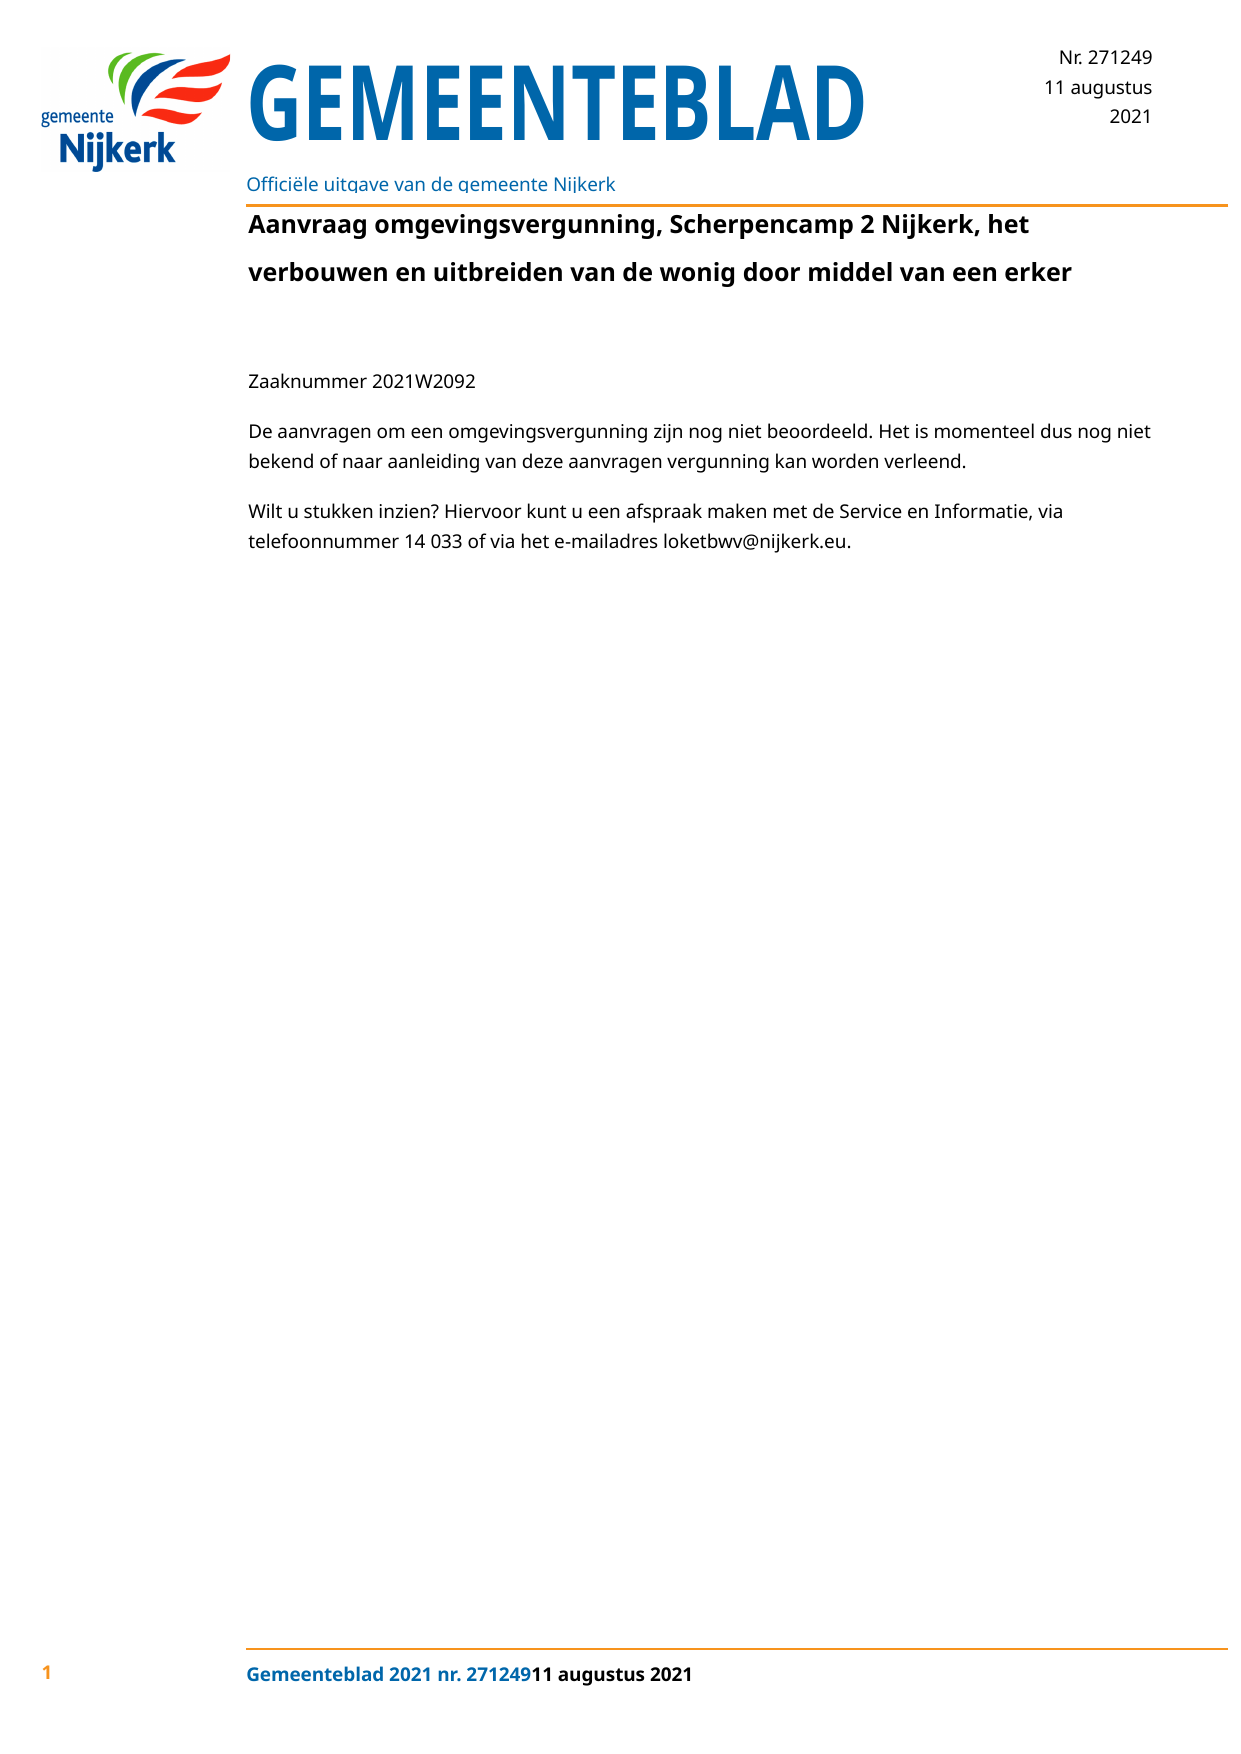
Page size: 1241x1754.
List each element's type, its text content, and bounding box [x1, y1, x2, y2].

text Aanvraag omgevingsvergunning, Scherpencamp 2 Nijkerk, het verbouwen en uitbreiden van de wonig door middel van een erker [248, 207, 1152, 288]
text De aanvragen om een omgevingsvergunning zijn nog niet beoordeeld. Het is momenteel dus nog niet bekend of naar aanleiding van deze aanvragen vergunning kan worden verleend. [248, 419, 1152, 474]
text Zaaknummer 2021W2092 [248, 368, 1152, 394]
picture [41, 47, 231, 172]
text Wilt u stukken inzien? Hiervoor kunt u een afspraak maken met de Service en Informatie, via telefoonnummer 14 033 of via het e-mailadres loketbwv@nijkerk.eu. [248, 499, 1152, 554]
